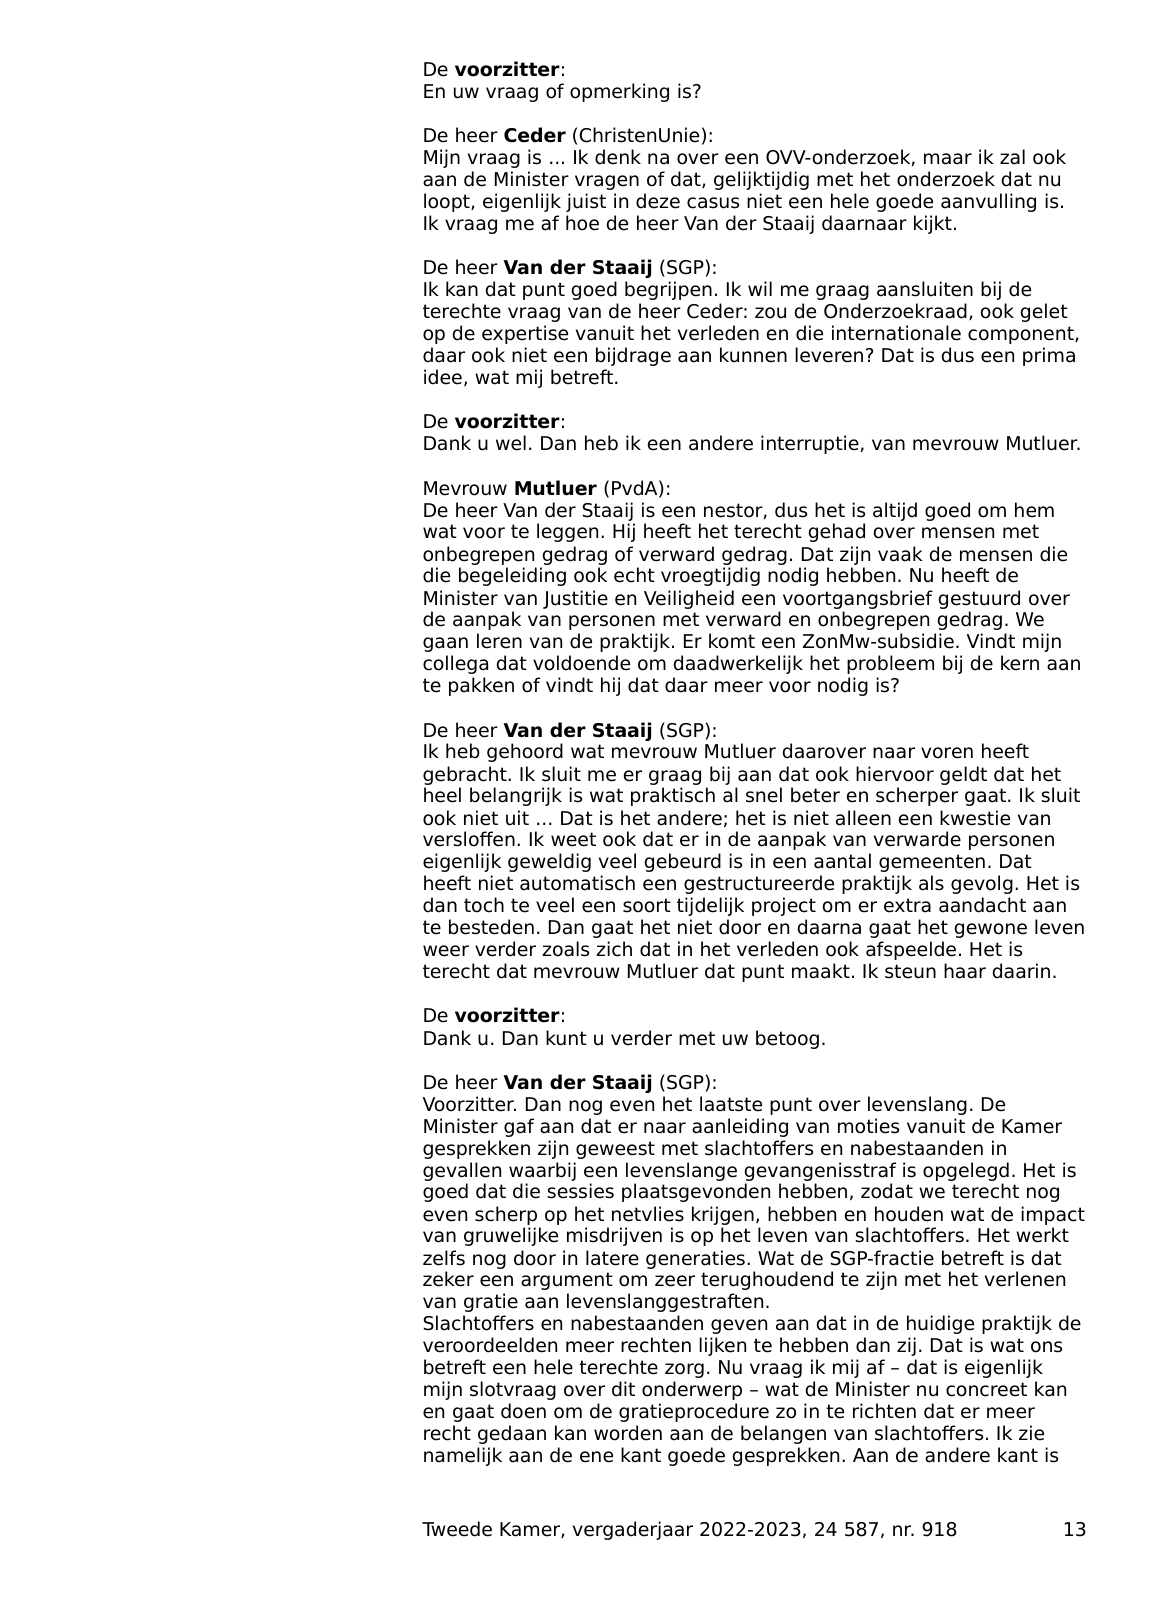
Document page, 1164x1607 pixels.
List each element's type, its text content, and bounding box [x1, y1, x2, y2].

text De heer Van der Staaij (SGP): [422, 1072, 1087, 1093]
text Dank u. Dan kunt u verder met uw betoog. [422, 1027, 1087, 1049]
text Ik heb gehoord wat mevrouw Mutluer daarover naar voren heeft gebracht. Ik sluit me er graag bij aan dat ook hiervoor geldt dat het heel belangrijk is wat praktisch al snel beter en scherper gaat. Ik sluit ook niet uit ... Dat is het andere; het is niet alleen een kwestie van versloffen. Ik weet ook dat er in de aanpak van verwarde personen eigenlijk geweldig veel gebeurd is in een aantal gemeenten. Dat heeft niet automatisch een gestructureerde praktijk als gevolg. Het is dan toch te veel een soort tijdelijk project om er extra aandacht aan te besteden. Dan gaat het niet door en daarna gaat het gewone leven weer verder zoals zich dat in het verleden ook afspeelde. Het is terecht dat mevrouw Mutluer dat punt maakt. Ik steun haar daarin. [422, 741, 1087, 983]
text De heer Van der Staaij (SGP): [422, 719, 1087, 741]
text Mevrouw Mutluer (PvdA): [422, 477, 1087, 499]
text Ik kan dat punt goed begrijpen. Ik wil me graag aansluiten bij de terechte vraag van de heer Ceder: zou de Onderzoekraad, ook gelet op de expertise vanuit het verleden en die internationale component, daar ook niet een bijdrage aan kunnen leveren? Dat is dus een prima idee, wat mij betreft. [422, 279, 1087, 389]
text Dank u wel. Dan heb ik een andere interruptie, van mevrouw Mutluer. [422, 433, 1087, 455]
text Slachtoffers en nabestaanden geven aan dat in de huidige praktijk de veroordeelden meer rechten lijken te hebben dan zij. Dat is wat ons betreft een hele terechte zorg. Nu vraag ik mij af – dat is eigenlijk mijn slotvraag over dit onderwerp – wat de Minister nu concreet kan en gaat doen om de gratieprocedure zo in te richten dat er meer recht gedaan kan worden aan de belangen van slachtoffers. Ik zie namelijk aan de ene kant goede gesprekken. Aan de andere kant is [422, 1313, 1087, 1467]
text Voorzitter. Dan nog even het laatste punt over levenslang. De Minister gaf aan dat er naar aanleiding van moties vanuit de Kamer gesprekken zijn geweest met slachtoffers en nabestaanden in gevallen waarbij een levenslange gevangenisstraf is opgelegd. Het is goed dat die sessies plaatsgevonden hebben, zodat we terecht nog even scherp op het netvlies krijgen, hebben en houden wat de impact van gruwelijke misdrijven is op het leven van slachtoffers. Het werkt zelfs nog door in latere generaties. Wat de SGP-fractie betreft is dat zeker een argument om zeer terughoudend te zijn met het verlenen van gratie aan levenslanggestraften. [422, 1093, 1087, 1313]
text De heer Van der Staaij is een nestor, dus het is altijd goed om hem wat voor te leggen. Hij heeft het terecht gehad over mensen met onbegrepen gedrag of verward gedrag. Dat zijn vaak de mensen die die begeleiding ook echt vroegtijdig nodig hebben. Nu heeft de Minister van Justitie en Veiligheid een voortgangsbrief gestuurd over de aanpak van personen met verward en onbegrepen gedrag. We gaan leren van de praktijk. Er komt een ZonMw-subsidie. Vindt mijn collega dat voldoende om daadwerkelijk het probleem bij de kern aan te pakken of vindt hij dat daar meer voor nodig is? [422, 499, 1087, 697]
text Mijn vraag is ... Ik denk na over een OVV-onderzoek, maar ik zal ook aan de Minister vragen of dat, gelijktijdig met het onderzoek dat nu loopt, eigenlijk juist in deze casus niet een hele goede aanvulling is. Ik vraag me af hoe de heer Van der Staaij daarnaar kijkt. [422, 147, 1087, 235]
text De heer Van der Staaij (SGP): [422, 257, 1087, 279]
text De heer Ceder (ChristenUnie): [422, 125, 1087, 147]
text De voorzitter: [422, 59, 1087, 81]
text De voorzitter: [422, 411, 1087, 433]
text De voorzitter: [422, 1005, 1087, 1027]
text En uw vraag of opmerking is? [422, 81, 1087, 103]
